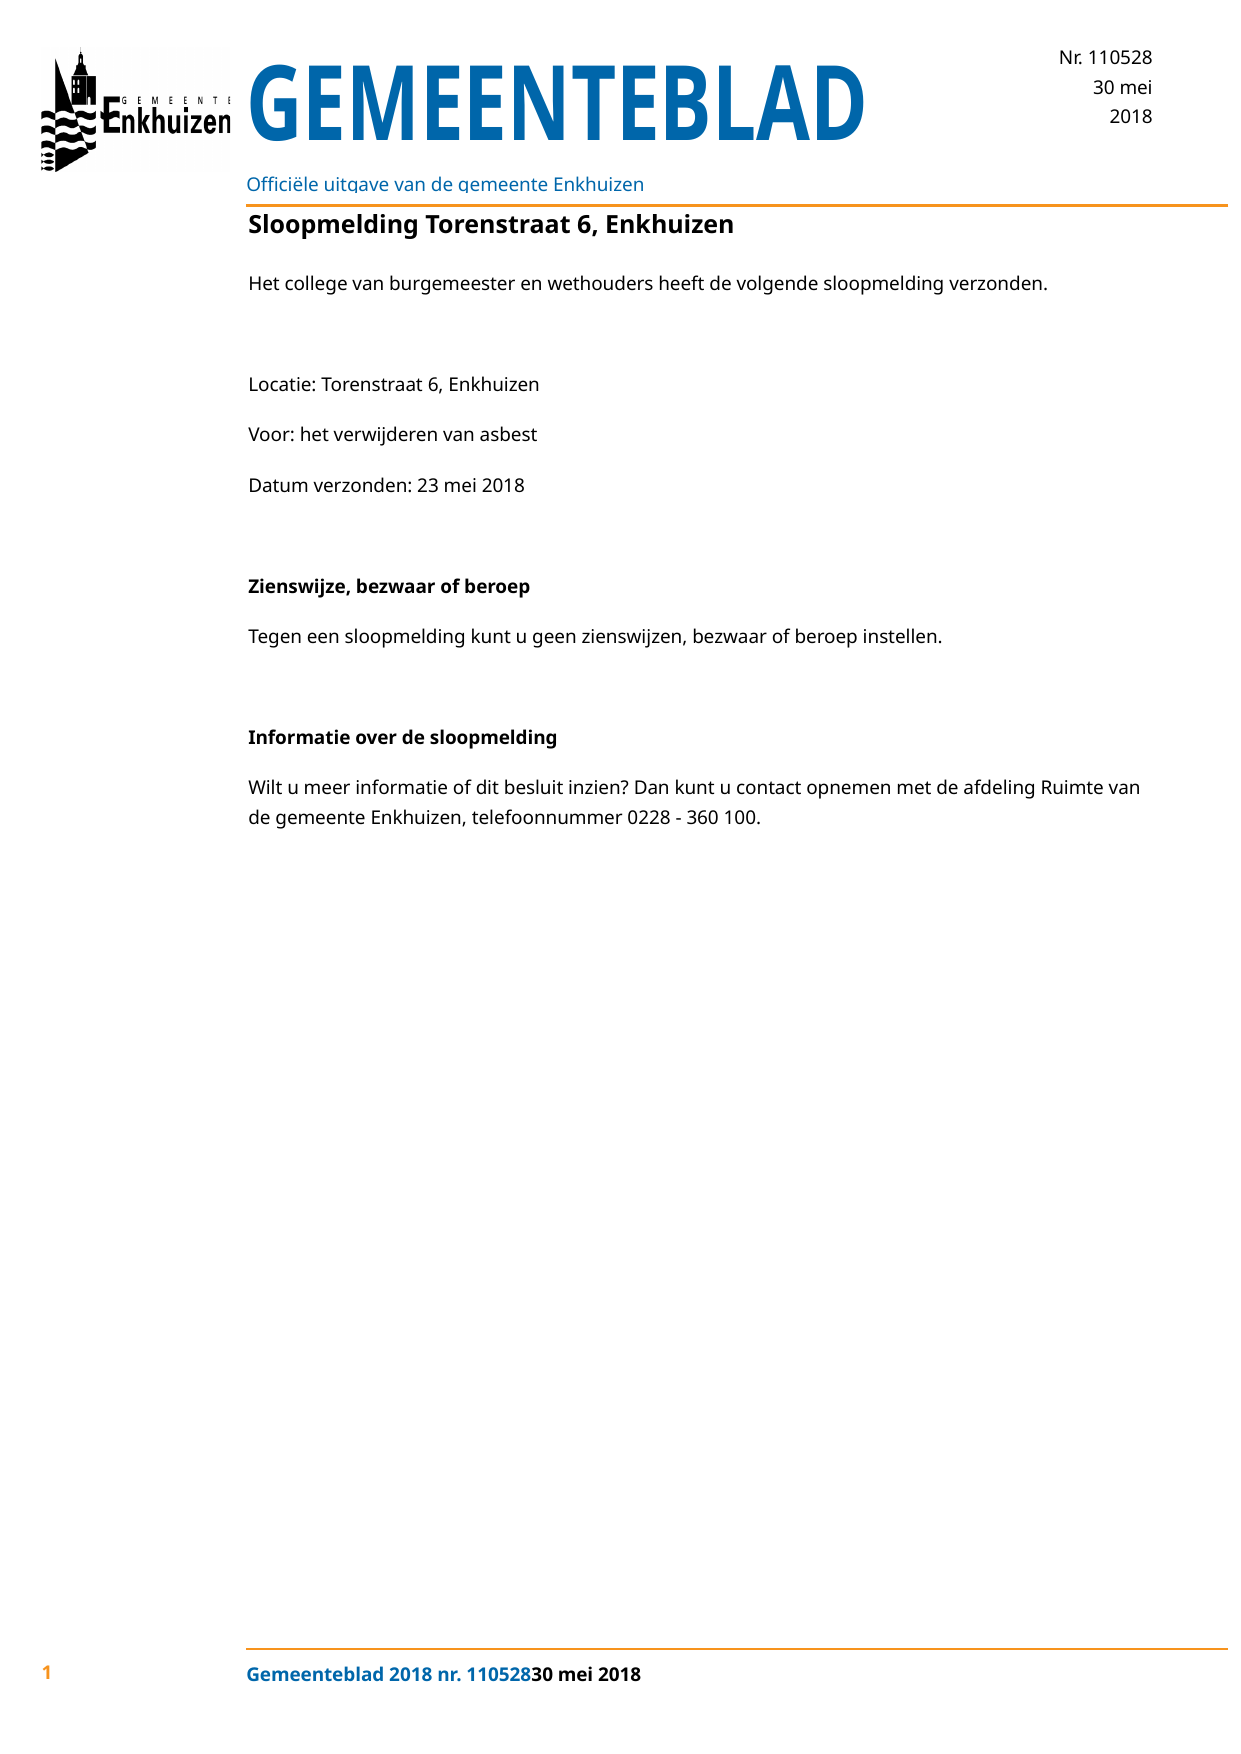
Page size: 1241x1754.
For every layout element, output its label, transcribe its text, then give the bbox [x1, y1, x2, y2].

text Tegen een sloopmelding kunt u geen zienswijzen, bezwaar of beroep instellen. [248, 623, 1152, 649]
text Locatie: Torenstraat 6, Enkhuizen [248, 371, 1152, 397]
text Sloopmelding Torenstraat 6, Enkhuizen [248, 207, 1152, 241]
text Voor: het verwijderen van asbest [248, 422, 1152, 447]
picture [41, 47, 231, 172]
text Het college van burgemeester en wethouders heeft de volgende sloopmelding verzonden. [248, 270, 1152, 296]
text Informatie over de sloopmelding [248, 724, 1152, 750]
text Datum verzonden: 23 mei 2018 [248, 472, 1152, 498]
text Zienswijze, bezwaar of beroep [248, 573, 1152, 598]
text Wilt u meer informatie of dit besluit inzien? Dan kunt u contact opnemen met de afdeling Ruimte van de gemeente Enkhuizen, telefoonnummer 0228 - 360 100. [248, 774, 1152, 830]
